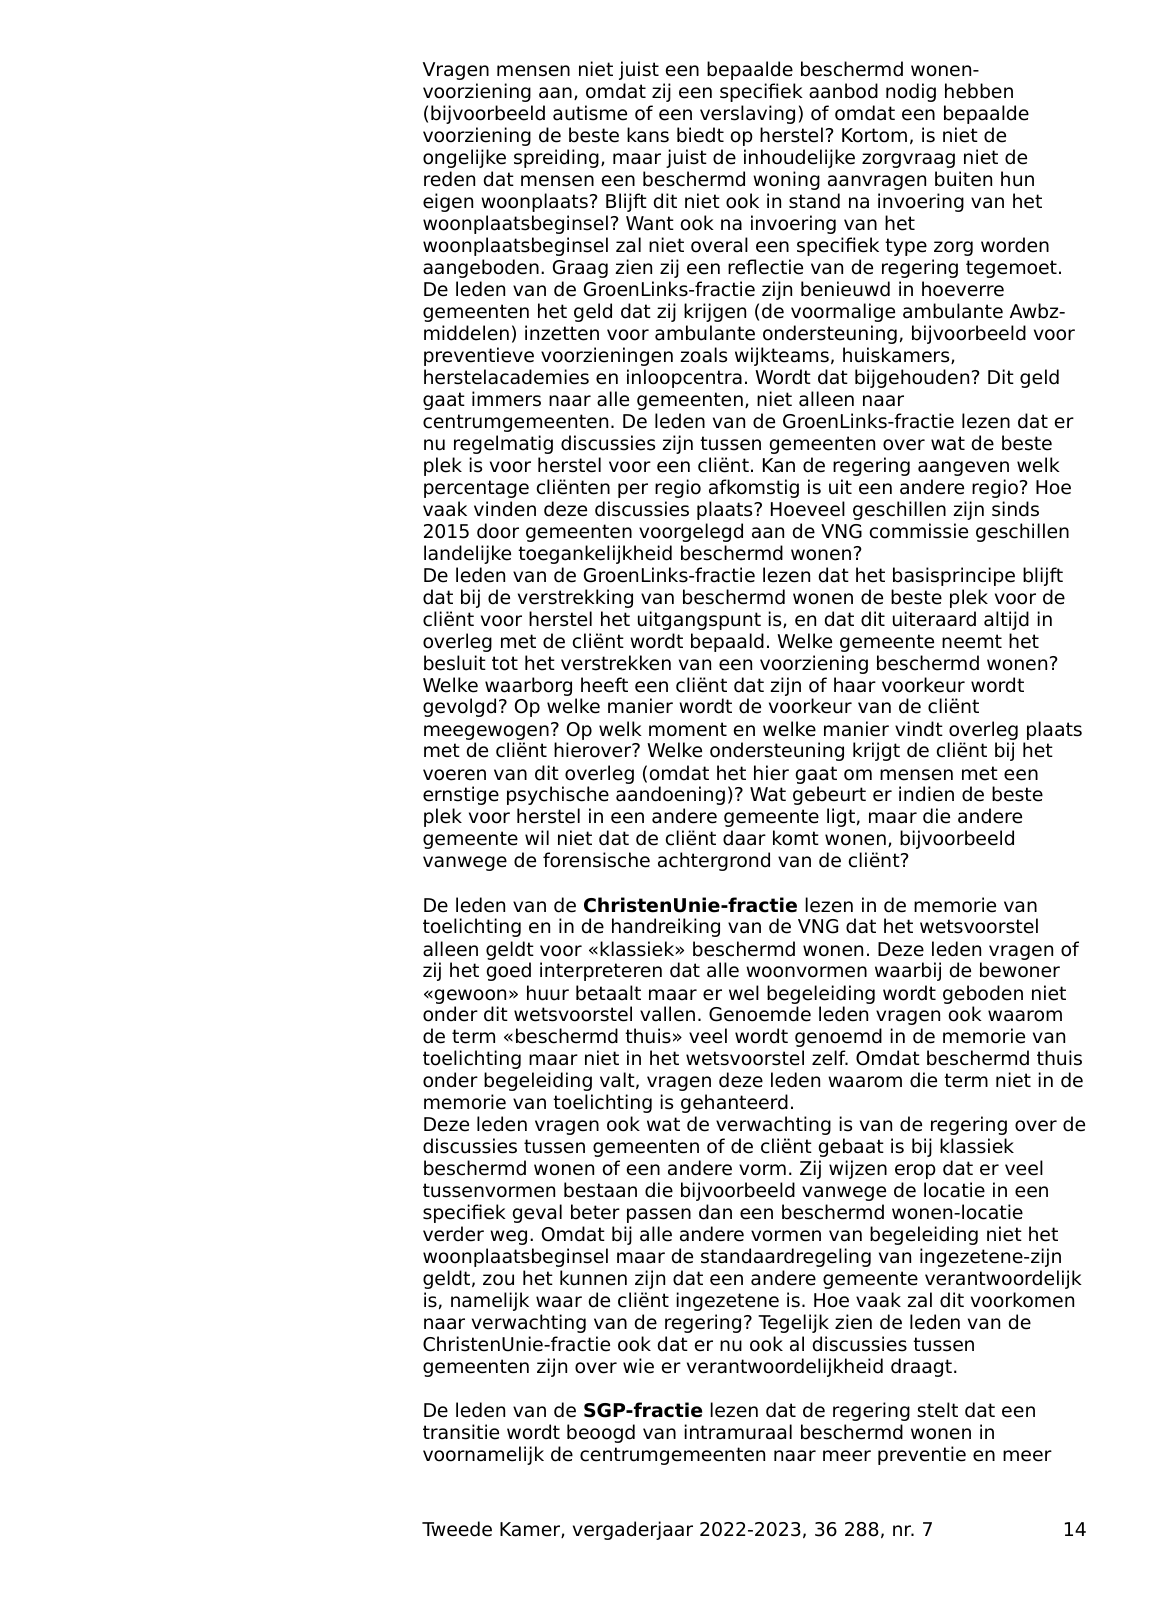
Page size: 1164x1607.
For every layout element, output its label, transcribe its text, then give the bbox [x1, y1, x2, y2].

text De leden van de ChristenUnie-fractie lezen in de memorie van toelichting en in de handreiking van de VNG dat het wetsvoorstel alleen geldt voor «klassiek» beschermd wonen. Deze leden vragen of zij het goed interpreteren dat alle woonvormen waarbij de bewoner «gewoon» huur betaalt maar er wel begeleiding wordt geboden niet onder dit wetsvoorstel vallen. Genoemde leden vragen ook waarom de term «beschermd thuis» veel wordt genoemd in de memorie van toelichting maar niet in het wetsvoorstel zelf. Omdat beschermd thuis onder begeleiding valt, vragen deze leden waarom die term niet in de memorie van toelichting is gehanteerd. [422, 894, 1087, 1114]
text Vragen mensen niet juist een bepaalde beschermd wonen-voorziening aan, omdat zij een specifiek aanbod nodig hebben (bijvoorbeeld autisme of een verslaving) of omdat een bepaalde voorziening de beste kans biedt op herstel? Kortom, is niet de ongelijke spreiding, maar juist de inhoudelijke zorgvraag niet de reden dat mensen een beschermd woning aanvragen buiten hun eigen woonplaats? Blijft dit niet ook in stand na invoering van het woonplaatsbeginsel? Want ook na invoering van het woonplaatsbeginsel zal niet overal een specifiek type zorg worden aangeboden. Graag zien zij een reflectie van de regering tegemoet. [422, 59, 1087, 279]
text De leden van de GroenLinks-fractie lezen dat het basisprincipe blijft dat bij de verstrekking van beschermd wonen de beste plek voor de cliënt voor herstel het uitgangspunt is, en dat dit uiteraard altijd in overleg met de cliënt wordt bepaald. Welke gemeente neemt het besluit tot het verstrekken van een voorziening beschermd wonen? Welke waarborg heeft een cliënt dat zijn of haar voorkeur wordt gevolgd? Op welke manier wordt de voorkeur van de cliënt meegewogen? Op welk moment en welke manier vindt overleg plaats met de cliënt hierover? Welke ondersteuning krijgt de cliënt bij het voeren van dit overleg (omdat het hier gaat om mensen met een ernstige psychische aandoening)? Wat gebeurt er indien de beste plek voor herstel in een andere gemeente ligt, maar die andere gemeente wil niet dat de cliënt daar komt wonen, bijvoorbeeld vanwege de forensische achtergrond van de cliënt? [422, 564, 1087, 872]
text De leden van de SGP-fractie lezen dat de regering stelt dat een transitie wordt beoogd van intramuraal beschermd wonen in voornamelijk de centrumgemeenten naar meer preventie en meer [422, 1400, 1087, 1466]
text De leden van de GroenLinks-fractie zijn benieuwd in hoeverre gemeenten het geld dat zij krijgen (de voormalige ambulante Awbz-middelen) inzetten voor ambulante ondersteuning, bijvoorbeeld voor preventieve voorzieningen zoals wijkteams, huiskamers, herstelacademies en inloopcentra. Wordt dat bijgehouden? Dit geld gaat immers naar alle gemeenten, niet alleen naar centrumgemeenten. De leden van de GroenLinks-fractie lezen dat er nu regelmatig discussies zijn tussen gemeenten over wat de beste plek is voor herstel voor een cliënt. Kan de regering aangeven welk percentage cliënten per regio afkomstig is uit een andere regio? Hoe vaak vinden deze discussies plaats? Hoeveel geschillen zijn sinds 2015 door gemeenten voorgelegd aan de VNG commissie geschillen landelijke toegankelijkheid beschermd wonen? [422, 279, 1087, 564]
text Deze leden vragen ook wat de verwachting is van de regering over de discussies tussen gemeenten of de cliënt gebaat is bij klassiek beschermd wonen of een andere vorm. Zij wijzen erop dat er veel tussenvormen bestaan die bijvoorbeeld vanwege de locatie in een specifiek geval beter passen dan een beschermd wonen-locatie verder weg. Omdat bij alle andere vormen van begeleiding niet het woonplaatsbeginsel maar de standaardregeling van ingezetene-zijn geldt, zou het kunnen zijn dat een andere gemeente verantwoordelijk is, namelijk waar de cliënt ingezetene is. Hoe vaak zal dit voorkomen naar verwachting van de regering? Tegelijk zien de leden van de ChristenUnie-fractie ook dat er nu ook al discussies tussen gemeenten zijn over wie er verantwoordelijkheid draagt. [422, 1114, 1087, 1378]
